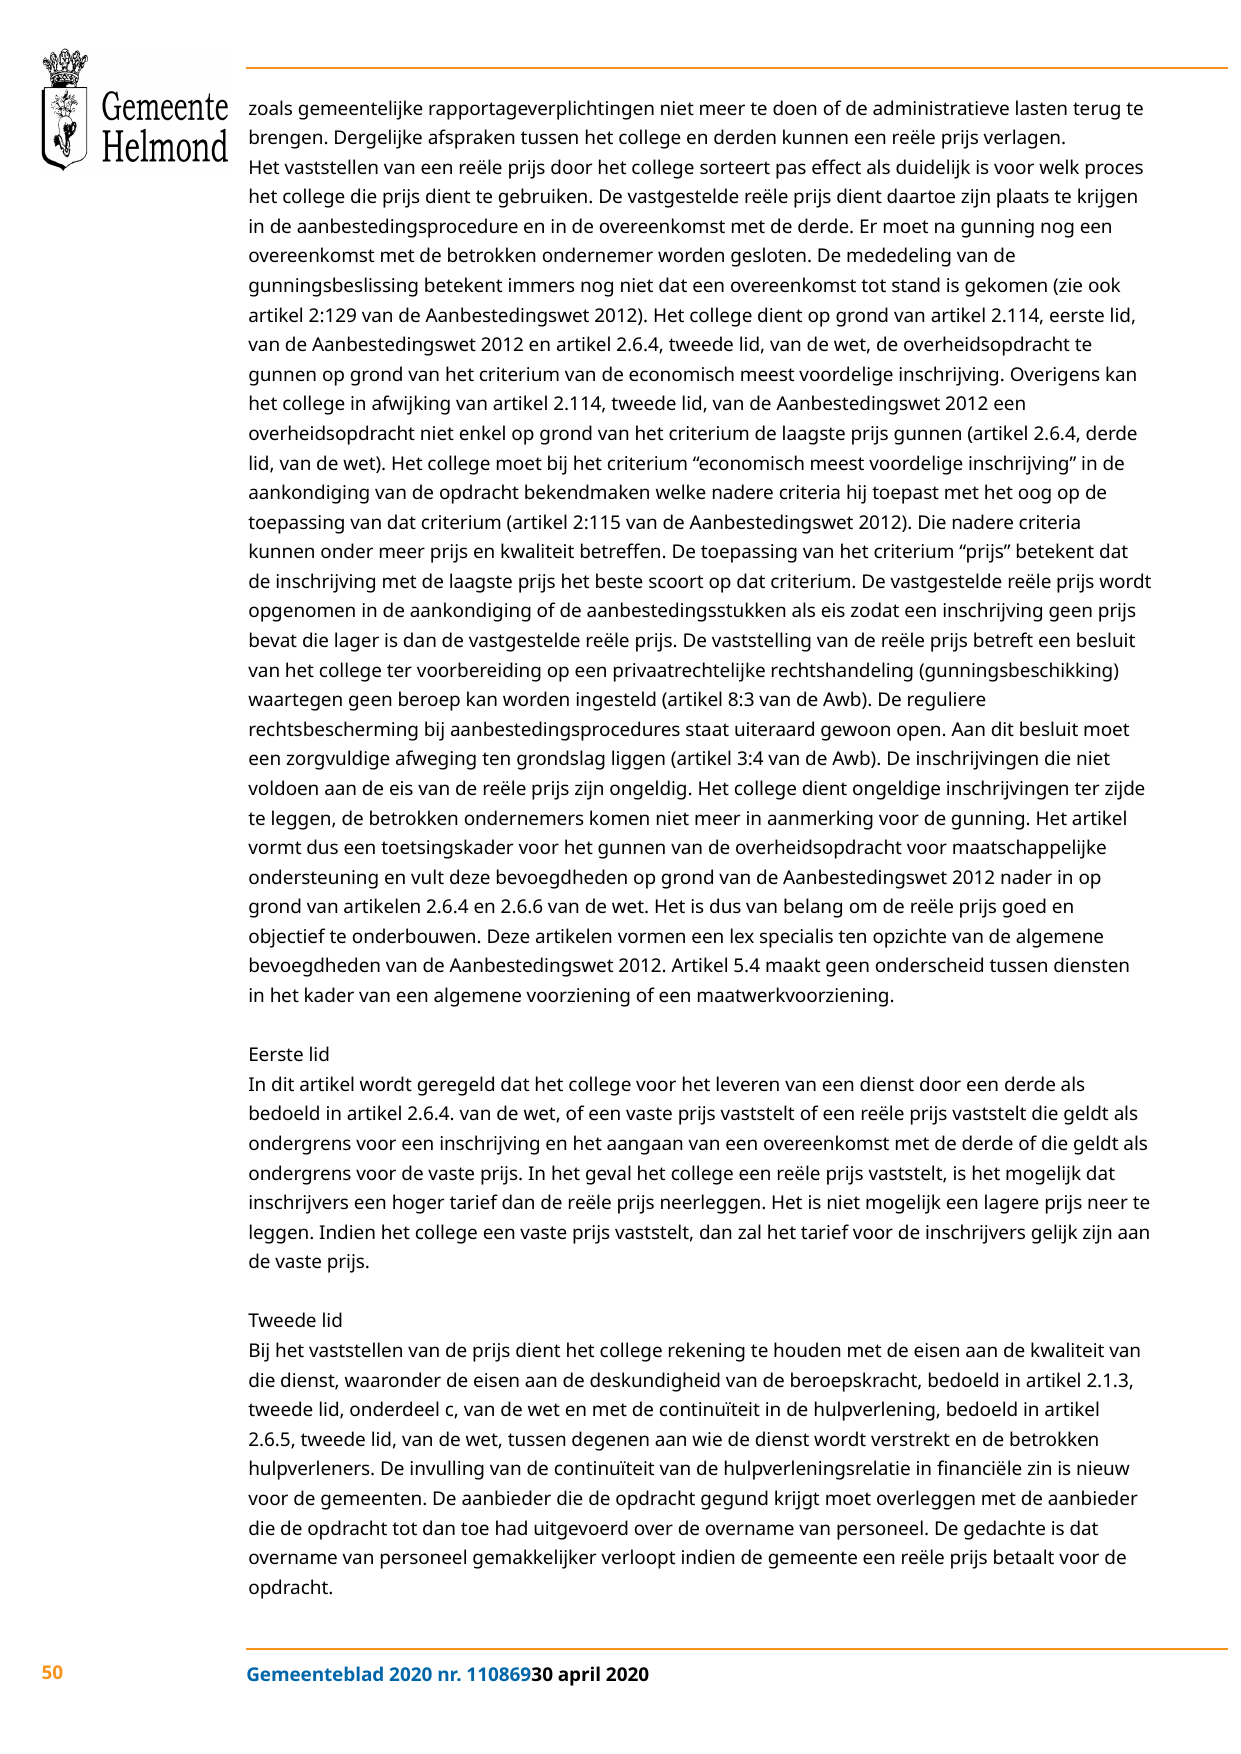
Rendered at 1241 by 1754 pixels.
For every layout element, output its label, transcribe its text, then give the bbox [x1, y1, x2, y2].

picture [41, 47, 231, 172]
text Tweede lid [248, 1308, 1152, 1333]
text Bij het vaststellen van de prijs dient het college rekening te houden met de eisen aan de kwaliteit van die dienst, waaronder de eisen aan de deskundigheid van de beroepskracht, bedoeld in artikel 2.1.3, tweede lid, onderdeel c, van de wet en met de continuïteit in de hulpverlening, bedoeld in artikel 2.6.5, tweede lid, van de wet, tussen degenen aan wie de dienst wordt verstrekt en de betrokken hulpverleners. De invulling van de continuïteit van de hulpverleningsrelatie in financiële zin is nieuw voor de gemeenten. De aanbieder die de opdracht gegund krijgt moet overleggen met de aanbieder die de opdracht tot dan toe had uitgevoerd over de overname van personeel. De gedachte is dat overname van personeel gemakkelijker verloopt indien de gemeente een reële prijs betaalt voor de opdracht. [248, 1337, 1152, 1600]
text zoals gemeentelijke rapportageverplichtingen niet meer te doen of de administratieve lasten terug te brengen. Dergelijke afspraken tussen het college en derden kunnen een reële prijs verlagen. [248, 95, 1152, 150]
text In dit artikel wordt geregeld dat het college voor het leveren van een dienst door een derde als bedoeld in artikel 2.6.4. van de wet, of een vaste prijs vaststelt of een reële prijs vaststelt die geldt als ondergrens voor een inschrijving en het aangaan van een overeenkomst met de derde of die geldt als ondergrens voor de vaste prijs. In het geval het college een reële prijs vaststelt, is het mogelijk dat inschrijvers een hoger tarief dan de reële prijs neerleggen. Het is niet mogelijk een lagere prijs neer te leggen. Indien het college een vaste prijs vaststelt, dan zal het tarief voor de inschrijvers gelijk zijn aan de vaste prijs. [248, 1071, 1152, 1274]
text Het vaststellen van een reële prijs door het college sorteert pas effect als duidelijk is voor welk proces het college die prijs dient te gebruiken. De vastgestelde reële prijs dient daartoe zijn plaats te krijgen in de aanbestedingsprocedure en in de overeenkomst met de derde. Er moet na gunning nog een overeenkomst met de betrokken ondernemer worden gesloten. De mededeling van de gunningsbeslissing betekent immers nog niet dat een overeenkomst tot stand is gekomen (zie ook artikel 2:129 van de Aanbestedingswet 2012). Het college dient op grond van artikel 2.114, eerste lid, van de Aanbestedingswet 2012 en artikel 2.6.4, tweede lid, van de wet, de overheidsopdracht te gunnen op grond van het criterium van de economisch meest voordelige inschrijving. Overigens kan het college in afwijking van artikel 2.114, tweede lid, van de Aanbestedingswet 2012 een overheidsopdracht niet enkel op grond van het criterium de laagste prijs gunnen (artikel 2.6.4, derde lid, van de wet). Het college moet bij het criterium “economisch meest voordelige inschrijving” in de aankondiging van de opdracht bekendmaken welke nadere criteria hij toepast met het oog op de toepassing van dat criterium (artikel 2:115 van de Aanbestedingswet 2012). Die nadere criteria kunnen onder meer prijs en kwaliteit betreffen. De toepassing van het criterium “prijs” betekent dat de inschrijving met de laagste prijs het beste scoort op dat criterium. De vastgestelde reële prijs wordt opgenomen in de aankondiging of de aanbestedingsstukken als eis zodat een inschrijving geen prijs bevat die lager is dan de vastgestelde reële prijs. De vaststelling van de reële prijs betreft een besluit van het college ter voorbereiding op een privaatrechtelijke rechtshandeling (gunningsbeschikking) waartegen geen beroep kan worden ingesteld (artikel 8:3 van de Awb). De reguliere rechtsbescherming bij aanbestedingsprocedures staat uiteraard gewoon open. Aan dit besluit moet een zorgvuldige afweging ten grondslag liggen (artikel 3:4 van de Awb). De inschrijvingen die niet voldoen aan de eis van de reële prijs zijn ongeldig. Het college dient ongeldige inschrijvingen ter zijde te leggen, de betrokken ondernemers komen niet meer in aanmerking voor de gunning. Het artikel vormt dus een toetsingskader voor het gunnen van de overheidsopdracht voor maatschappelijke ondersteuning en vult deze bevoegdheden op grond van de Aanbestedingswet 2012 nader in op grond van artikelen 2.6.4 en 2.6.6 van de wet. Het is dus van belang om de reële prijs goed en objectief te onderbouwen. Deze artikelen vormen een lex specialis ten opzichte van de algemene bevoegdheden van de Aanbestedingswet 2012. Artikel 5.4 maakt geen onderscheid tussen diensten in het kader van een algemene voorziening of een maatwerkvoorziening. [248, 154, 1152, 1008]
text Eerste lid [248, 1041, 1152, 1067]
